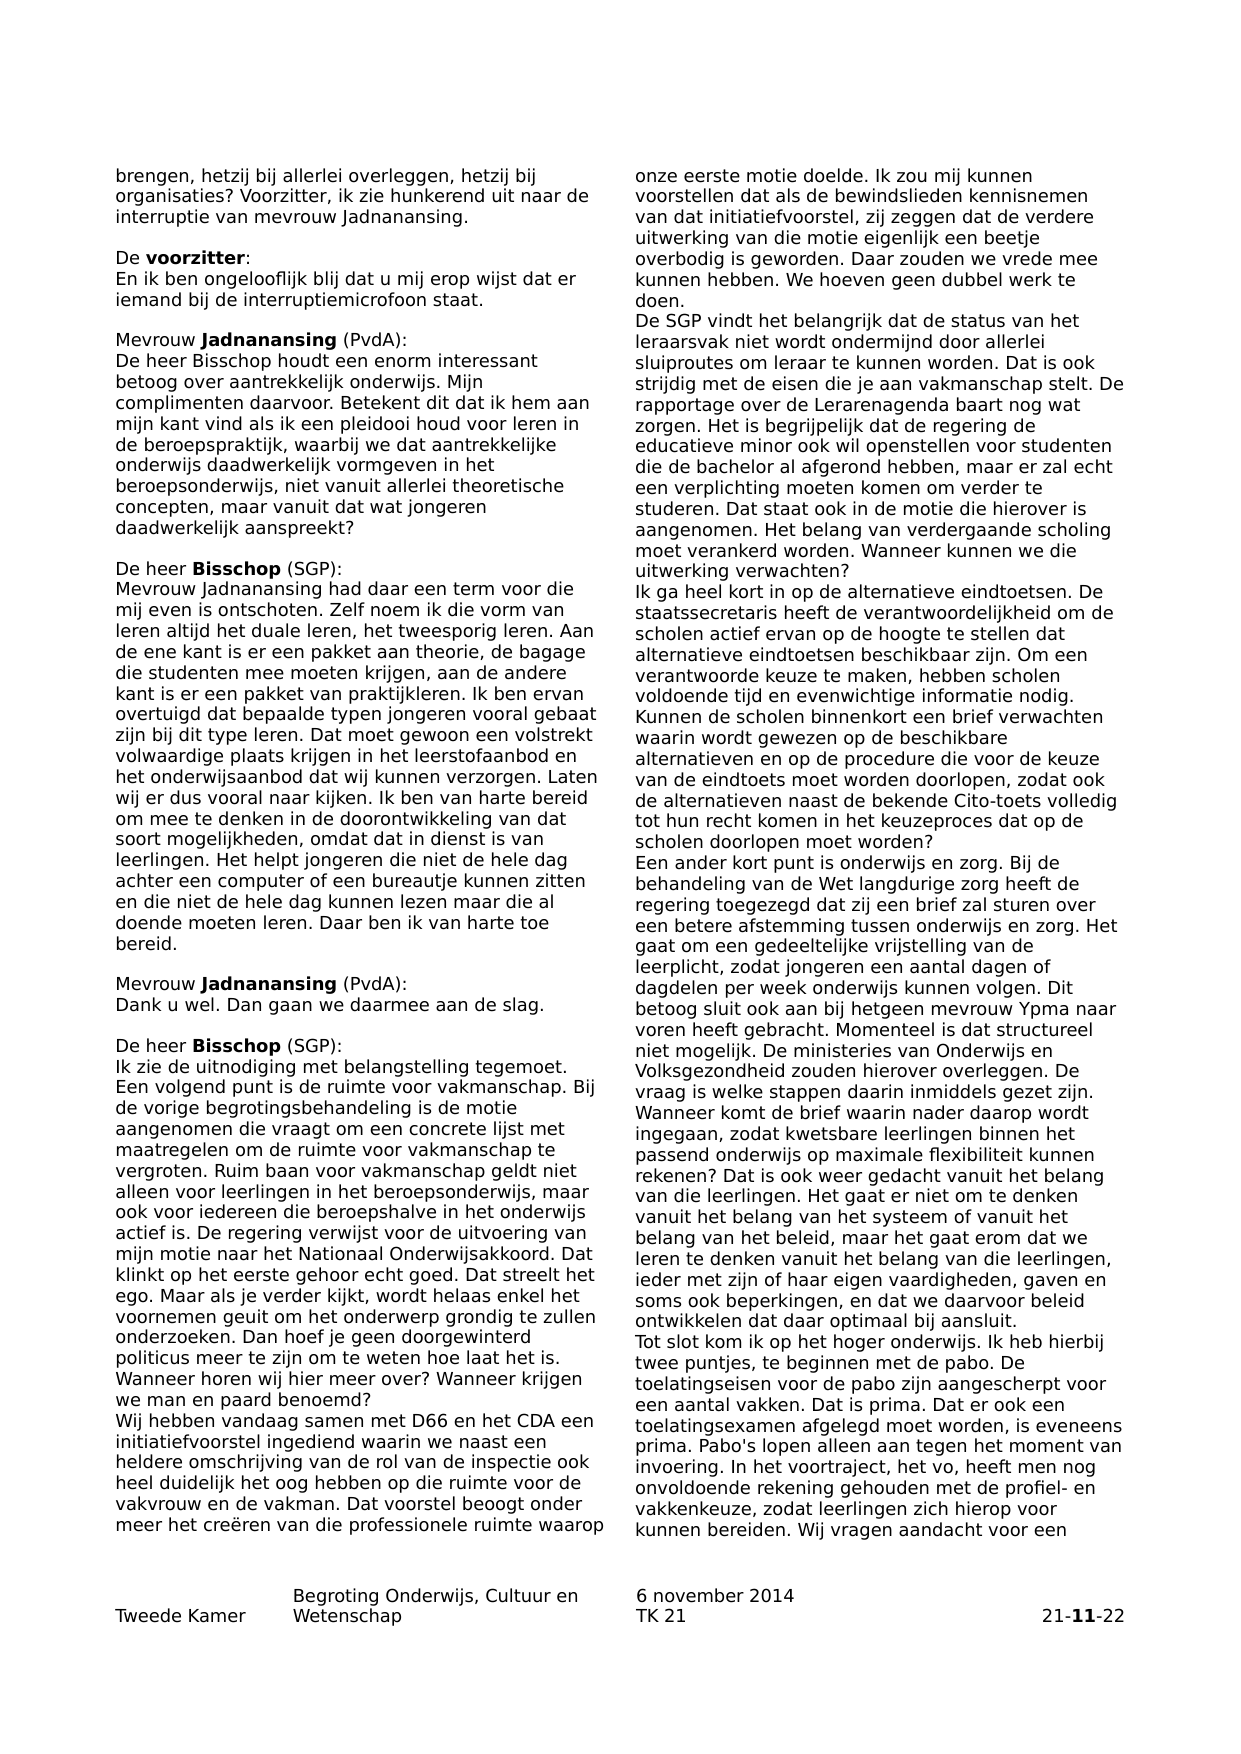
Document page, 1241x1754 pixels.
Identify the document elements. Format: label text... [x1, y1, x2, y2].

text Een volgend punt is de ruimte voor vakmanschap. Bij de vorige begrotingsbehandeling is de motie aangenomen die vraagt om een concrete lijst met maatregelen om de ruimte voor vakmanschap te vergroten. Ruim baan voor vakmanschap geldt niet alleen voor leerlingen in het beroepsonderwijs, maar ook voor iedereen die beroepshalve in het onderwijs actief is. De regering verwijst voor de uitvoering van mijn motie naar het Nationaal Onderwijsakkoord. Dat klinkt op het eerste gehoor echt goed. Dat streelt het ego. Maar als je verder kijkt, wordt helaas enkel het voornemen geuit om het onderwerp grondig te zullen onderzoeken. Dan hoef je geen doorgewinterd politicus meer te zijn om te weten hoe laat het is. Wanneer horen wij hier meer over? Wanneer krijgen we man en paard benoemd? [115, 1077, 605, 1411]
text De voorzitter: [115, 248, 605, 268]
text De heer Bisschop houdt een enorm interessant betoog over aantrekkelijk onderwijs. Mijn complimenten daarvoor. Betekent dit dat ik hem aan mijn kant vind als ik een pleidooi houd voor leren in de beroepspraktijk, waarbij we dat aantrekkelijke onderwijs daadwerkelijk vormgeven in het beroepsonderwijs, niet vanuit allerlei theoretische concepten, maar vanuit dat wat jongeren daadwerkelijk aanspreekt? [115, 351, 605, 538]
text Ik ga heel kort in op de alternatieve eindtoetsen. De staatssecretaris heeft de verantwoordelijkheid om de scholen actief ervan op de hoogte te stellen dat alternatieve eindtoetsen beschikbaar zijn. Om een verantwoorde keuze te maken, hebben scholen voldoende tijd en evenwichtige informatie nodig. Kunnen de scholen binnenkort een brief verwachten waarin wordt gewezen op de beschikbare alternatieven en op de procedure die voor de keuze van de eindtoets moet worden doorlopen, zodat ook de alternatieven naast de bekende Cito-toets volledig tot hun recht komen in het keuzeproces dat op de scholen doorlopen moet worden? [635, 582, 1125, 853]
text Een ander kort punt is onderwijs en zorg. Bij de behandeling van de Wet langdurige zorg heeft de regering toegezegd dat zij een brief zal sturen over een betere afstemming tussen onderwijs en zorg. Het gaat om een gedeeltelijke vrijstelling van de leerplicht, zodat jongeren een aantal dagen of dagdelen per week onderwijs kunnen volgen. Dit betoog sluit ook aan bij hetgeen mevrouw Ypma naar voren heeft gebracht. Momenteel is dat structureel niet mogelijk. De ministeries van Onderwijs en Volksgezondheid zouden hierover overleggen. De vraag is welke stappen daarin inmiddels gezet zijn. Wanneer komt de brief waarin nader daarop wordt ingegaan, zodat kwetsbare leerlingen binnen het passend onderwijs op maximale flexibiliteit kunnen rekenen? Dat is ook weer gedacht vanuit het belang van die leerlingen. Het gaat er niet om te denken vanuit het belang van het systeem of vanuit het belang van het beleid, maar het gaat erom dat we leren te denken vanuit het belang van die leerlingen, ieder met zijn of haar eigen vaardigheden, gaven en soms ook beperkingen, en dat we daarvoor beleid ontwikkelen dat daar optimaal bij aansluit. [635, 853, 1125, 1332]
text brengen, hetzij bij allerlei overleggen, hetzij bij organisaties? Voorzitter, ik zie hunkerend uit naar de interruptie van mevrouw Jadnanansing. [115, 165, 605, 228]
text Mevrouw Jadnanansing had daar een term voor die mij even is ontschoten. Zelf noem ik die vorm van leren altijd het duale leren, het tweesporig leren. Aan de ene kant is er een pakket aan theorie, de bagage die studenten mee moeten krijgen, aan de andere kant is er een pakket van praktijkleren. Ik ben ervan overtuigd dat bepaalde typen jongeren vooral gebaat zijn bij dit type leren. Dat moet gewoon een volstrekt volwaardige plaats krijgen in het leerstofaanbod en het onderwijsaanbod dat wij kunnen verzorgen. Laten wij er dus vooral naar kijken. Ik ben van harte bereid om mee te denken in de doorontwikkeling van dat soort mogelijkheden, omdat dat in dienst is van leerlingen. Het helpt jongeren die niet de hele dag achter een computer of een bureautje kunnen zitten en die niet de hele dag kunnen lezen maar die al doende moeten leren. Daar ben ik van harte toe bereid. [115, 579, 605, 954]
text Mevrouw Jadnanansing (PvdA): [115, 330, 605, 351]
text Mevrouw Jadnanansing (PvdA): [115, 974, 605, 995]
text Wij hebben vandaag samen met D66 en het CDA een initiatiefvoorstel ingediend waarin we naast een heldere omschrijving van de rol van de inspectie ook heel duidelijk het oog hebben op die ruimte voor de vakvrouw en de vakman. Dat voorstel beoogt onder meer het creëren van die professionele ruimte waarop [115, 1411, 605, 1536]
text De heer Bisschop (SGP): [115, 558, 605, 579]
text De SGP vindt het belangrijk dat de status van het leraarsvak niet wordt ondermijnd door allerlei sluiproutes om leraar te kunnen worden. Dat is ook strijdig met de eisen die je aan vakmanschap stelt. De rapportage over de Lerarenagenda baart nog wat zorgen. Het is begrijpelijk dat de regering de educatieve minor ook wil openstellen voor studenten die de bachelor al afgerond hebben, maar er zal echt een verplichting moeten komen om verder te studeren. Dat staat ook in de motie die hierover is aangenomen. Het belang van verdergaande scholing moet verankerd worden. Wanneer kunnen we die uitwerking verwachten? [635, 311, 1125, 582]
text onze eerste motie doelde. Ik zou mij kunnen voorstellen dat als de bewindslieden kennisnemen van dat initiatiefvoorstel, zij zeggen dat de verdere uitwerking van die motie eigenlijk een beetje overbodig is geworden. Daar zouden we vrede mee kunnen hebben. We hoeven geen dubbel werk te doen. [635, 165, 1125, 311]
text Ik zie de uitnodiging met belangstelling tegemoet. [115, 1056, 605, 1077]
text Tot slot kom ik op het hoger onderwijs. Ik heb hierbij twee puntjes, te beginnen met de pabo. De toelatingseisen voor de pabo zijn aangescherpt voor een aantal vakken. Dat is prima. Dat er ook een toelatingsexamen afgelegd moet worden, is eveneens prima. Pabo's lopen alleen aan tegen het moment van invoering. In het voortraject, het vo, heeft men nog onvoldoende rekening gehouden met de profiel- en vakkenkeuze, zodat leerlingen zich hierop voor kunnen bereiden. Wij vragen aandacht voor een [635, 1332, 1125, 1540]
text En ik ben ongelooflijk blij dat u mij erop wijst dat er iemand bij de interruptiemicrofoon staat. [115, 268, 605, 310]
text De heer Bisschop (SGP): [115, 1036, 605, 1056]
text Dank u wel. Dan gaan we daarmee aan de slag. [115, 995, 605, 1016]
